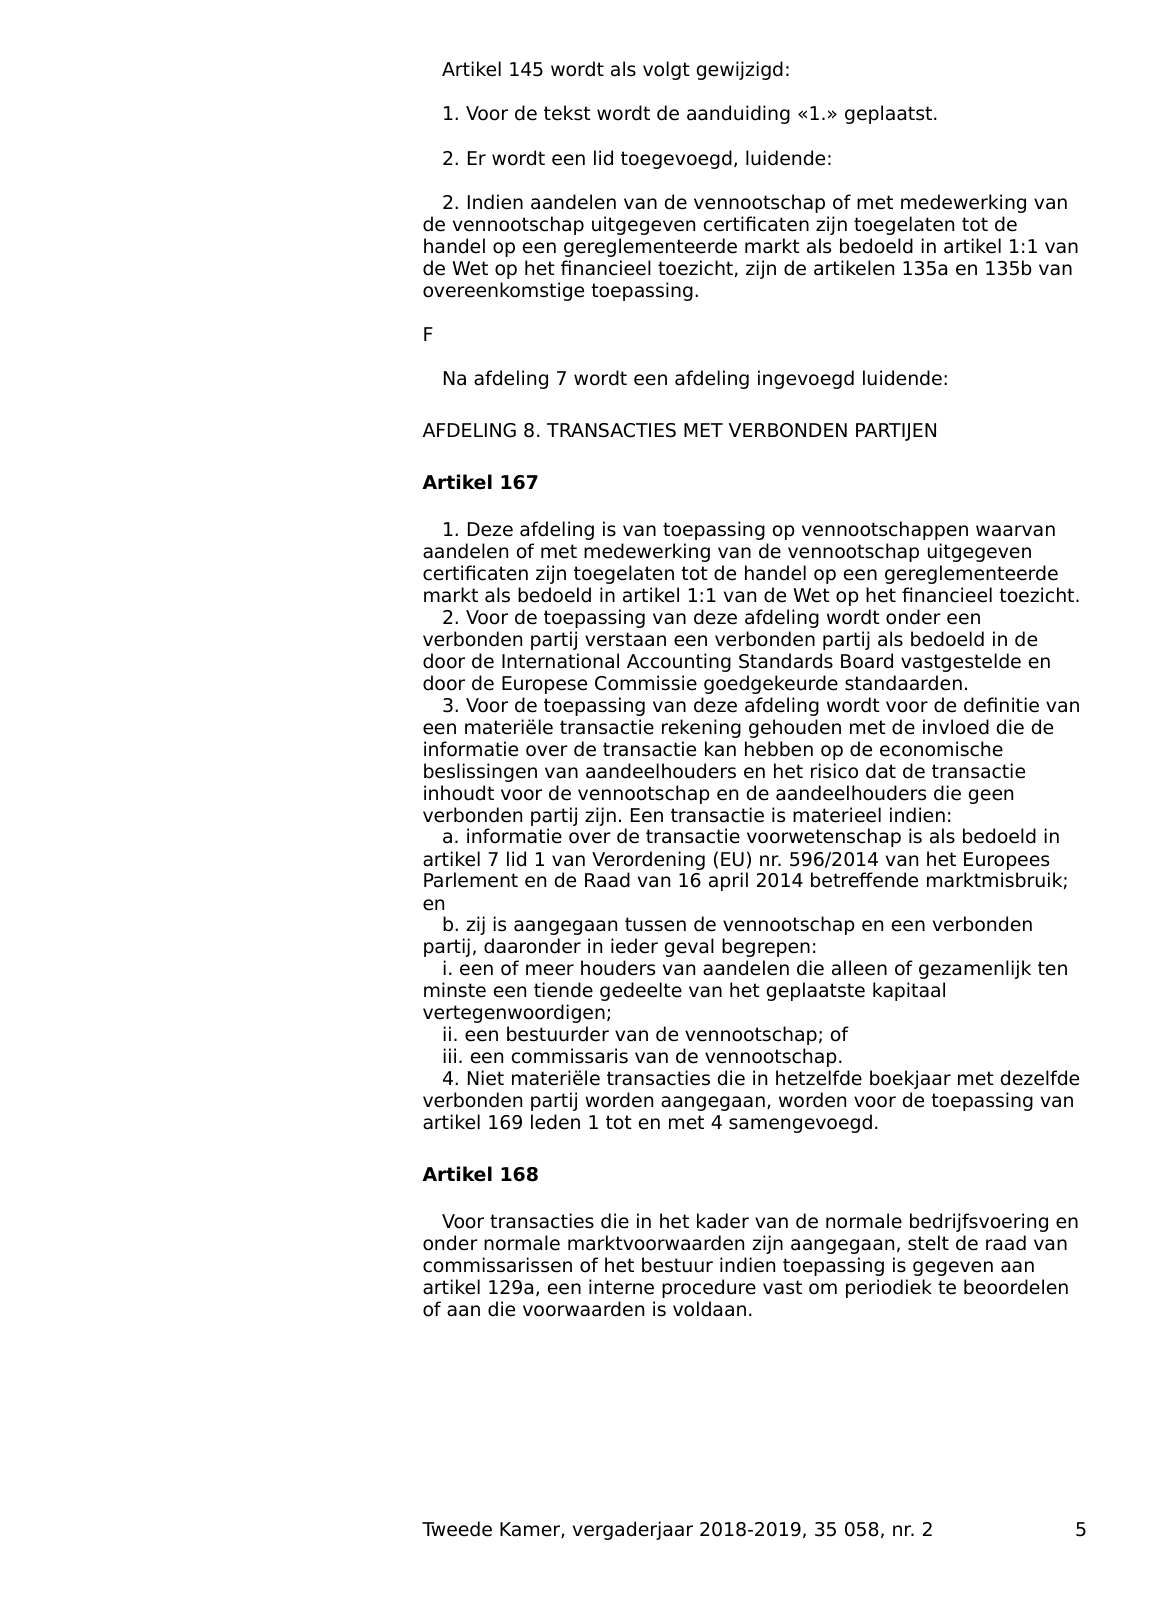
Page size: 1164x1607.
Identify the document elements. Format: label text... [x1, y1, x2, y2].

text 2. Voor de toepassing van deze afdeling wordt onder een verbonden partij verstaan een verbonden partij als bedoeld in de door de International Accounting Standards Board vastgestelde en door de Europese Commissie goedgekeurde standaarden. [422, 607, 1087, 694]
text a. informatie over de transactie voorwetenschap is als bedoeld in artikel 7 lid 1 van Verordening (EU) nr. 596/2014 van het Europees Parlement en de Raad van 16 april 2014 betreffende marktmisbruik; en [422, 826, 1087, 914]
text ii. een bestuurder van de vennootschap; of [422, 1024, 1087, 1046]
text iii. een commissaris van de vennootschap. [422, 1046, 1087, 1068]
text 1. Voor de tekst wordt de aanduiding «1.» geplaatst. [422, 103, 1087, 125]
text 2. Indien aandelen van de vennootschap of met medewerking van de vennootschap uitgegeven certificaten zijn toegelaten tot de handel op een gereglementeerde markt als bedoeld in artikel 1:1 van de Wet op het financieel toezicht, zijn de artikelen 135a en 135b van overeenkomstige toepassing. [422, 192, 1087, 301]
text F [422, 324, 1087, 346]
subtitle Artikel 167 [422, 472, 1087, 494]
text 4. Niet materiële transacties die in hetzelfde boekjaar met dezelfde verbonden partij worden aangegaan, worden voor de toepassing van artikel 169 leden 1 tot en met 4 samengevoegd. [422, 1068, 1087, 1134]
text 2. Er wordt een lid toegevoegd, luidende: [422, 147, 1087, 169]
text Voor transacties die in het kader van de normale bedrijfsvoering en onder normale marktvoorwaarden zijn aangegaan, stelt de raad van commissarissen of het bestuur indien toepassing is gegeven aan artikel 129a, een interne procedure vast om periodiek te beoordelen of aan die voorwaarden is voldaan. [422, 1211, 1087, 1321]
subtitle AFDELING 8. TRANSACTIES MET VERBONDEN PARTIJEN [422, 420, 1087, 442]
text Na afdeling 7 wordt een afdeling ingevoegd luidende: [422, 368, 1087, 390]
text Artikel 145 wordt als volgt gewijzigd: [422, 59, 1087, 81]
subtitle Artikel 168 [422, 1164, 1087, 1186]
text 3. Voor de toepassing van deze afdeling wordt voor de definitie van een materiële transactie rekening gehouden met de invloed die de informatie over de transactie kan hebben op de economische beslissingen van aandeelhouders en het risico dat de transactie inhoudt voor de vennootschap en de aandeelhouders die geen verbonden partij zijn. Een transactie is materieel indien: [422, 694, 1087, 826]
text b. zij is aangegaan tussen de vennootschap en een verbonden partij, daaronder in ieder geval begrepen: [422, 914, 1087, 958]
text i. een of meer houders van aandelen die alleen of gezamenlijk ten minste een tiende gedeelte van het geplaatste kapitaal vertegenwoordigen; [422, 958, 1087, 1024]
text 1. Deze afdeling is van toepassing op vennootschappen waarvan aandelen of met medewerking van de vennootschap uitgegeven certificaten zijn toegelaten tot de handel op een gereglementeerde markt als bedoeld in artikel 1:1 van de Wet op het financieel toezicht. [422, 519, 1087, 607]
